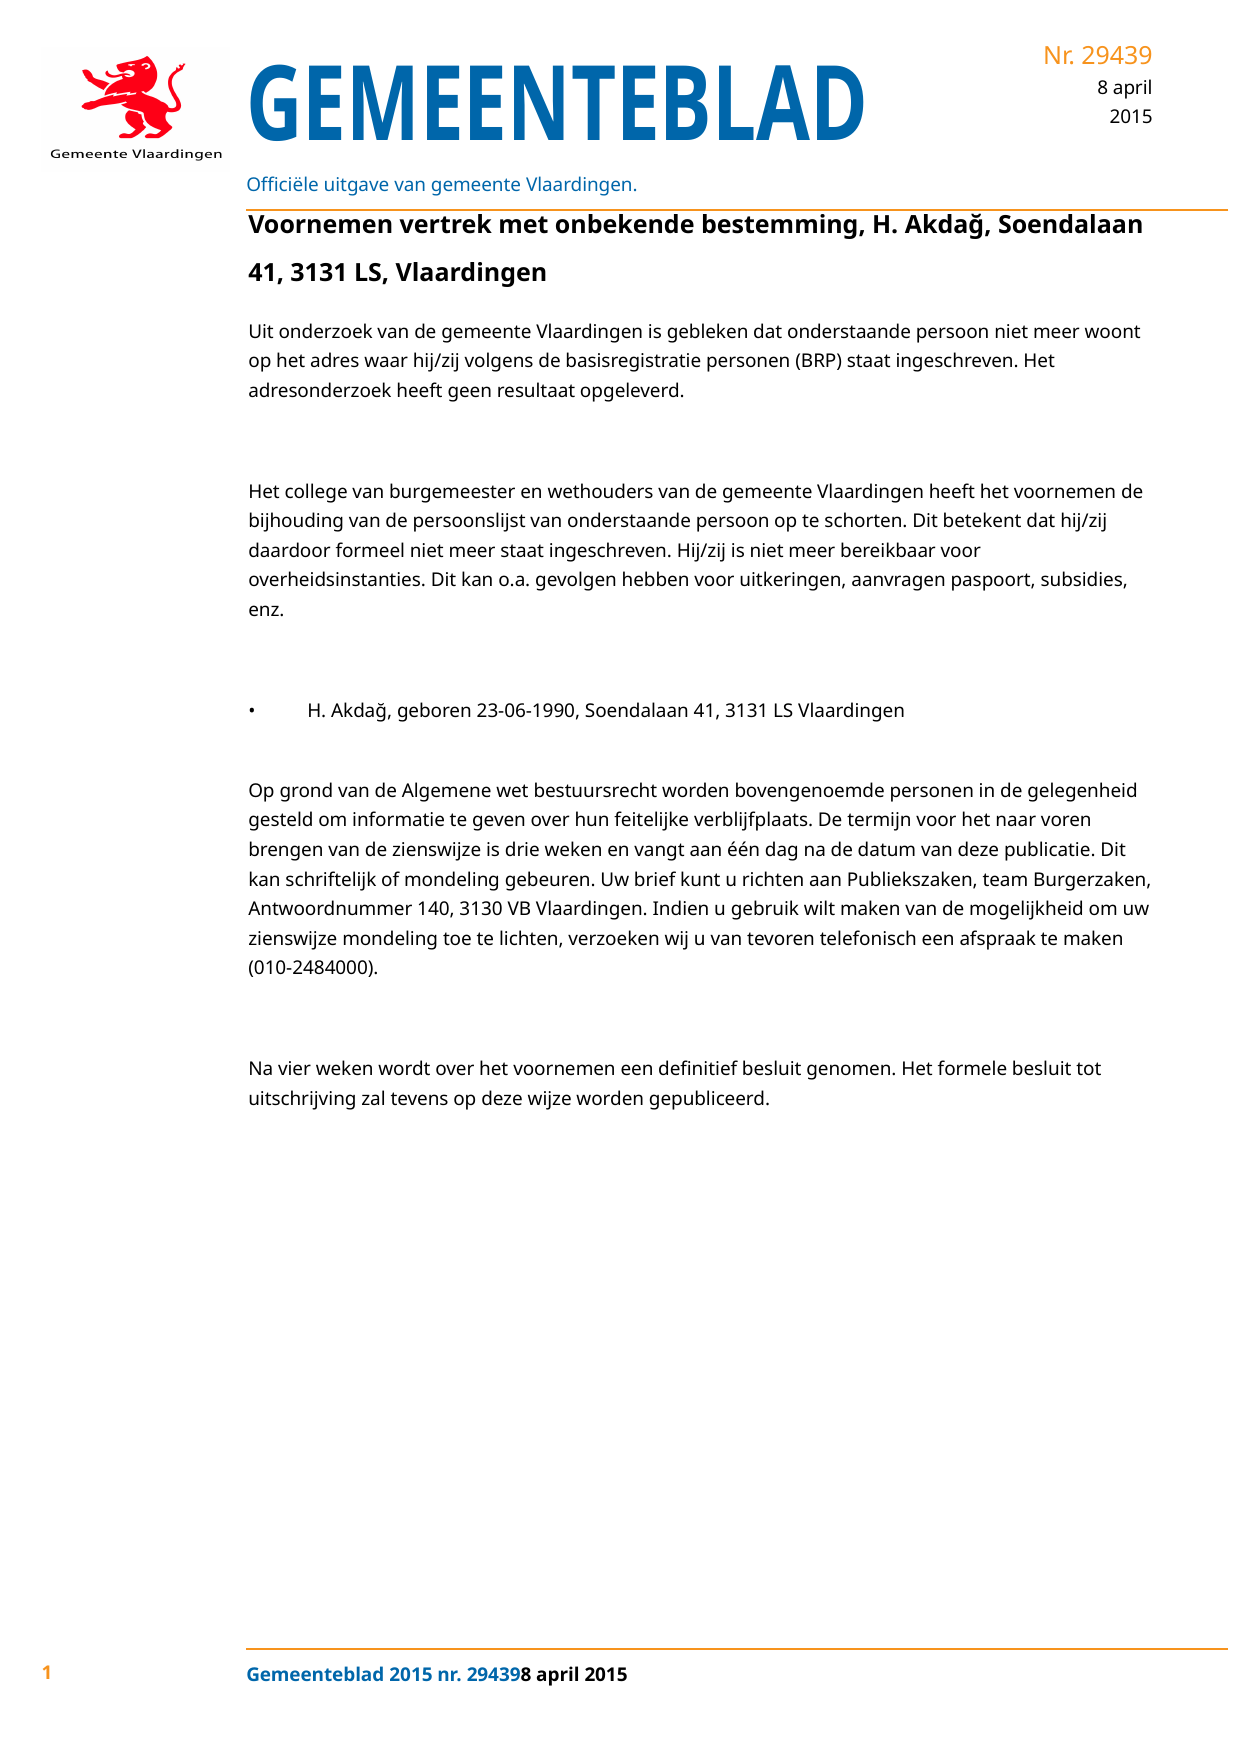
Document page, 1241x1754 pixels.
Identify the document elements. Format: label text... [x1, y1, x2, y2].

text Voornemen vertrek met onbekende bestemming, H. Akdağ, Soendalaan 41, 3131 LS, Vlaardingen [248, 211, 1152, 288]
text Na vier weken wordt over het voornemen een definitief besluit genomen. Het formele besluit tot uitschrijving zal tevens op deze wijze worden gepubliceerd. [248, 1055, 1152, 1111]
text Het college van burgemeester en wethouders van de gemeente Vlaardingen heeft het voornemen de bijhouding van de persoonslijst van onderstaande persoon op te schorten. Dit betekent dat hij/zij daardoor formeel niet meer staat ingeschreven. Hij/zij is niet meer bereikbaar voor overheidsinstanties. Dit kan o.a. gevolgen hebben voor uitkeringen, aanvragen paspoort, subsidies, enz. [248, 478, 1152, 622]
text Op grond van de Algemene wet bestuursrecht worden bovengenoemde personen in de gelegenheid gesteld om informatie te geven over hun feitelijke verblijfplaats. De termijn voor het naar voren brengen van de zienswijze is drie weken en vangt aan één dag na de datum van deze publicatie. Dit kan schriftelijk of mondeling gebeuren. Uw brief kunt u richten aan Publiekszaken, team Burgerzaken, Antwoordnummer 140, 3130 VB Vlaardingen. Indien u gebruik wilt maken van de mogelijkheid om uw zienswijze mondeling toe te lichten, verzoeken wij u van tevoren telefonisch een afspraak te maken (010-2484000). [248, 777, 1152, 980]
picture [41, 47, 231, 172]
text Uit onderzoek van de gemeente Vlaardingen is gebleken dat onderstaande persoon niet meer woont op het adres waar hij/zij volgens de basisregistratie personen (BRP) staat ingeschreven. Het adresonderzoek heeft geen resultaat opgeleverd. [248, 318, 1152, 403]
list H. Akdağ, geboren 23-06-1990, Soendalaan 41, 3131 LS Vlaardingen [248, 697, 1152, 723]
